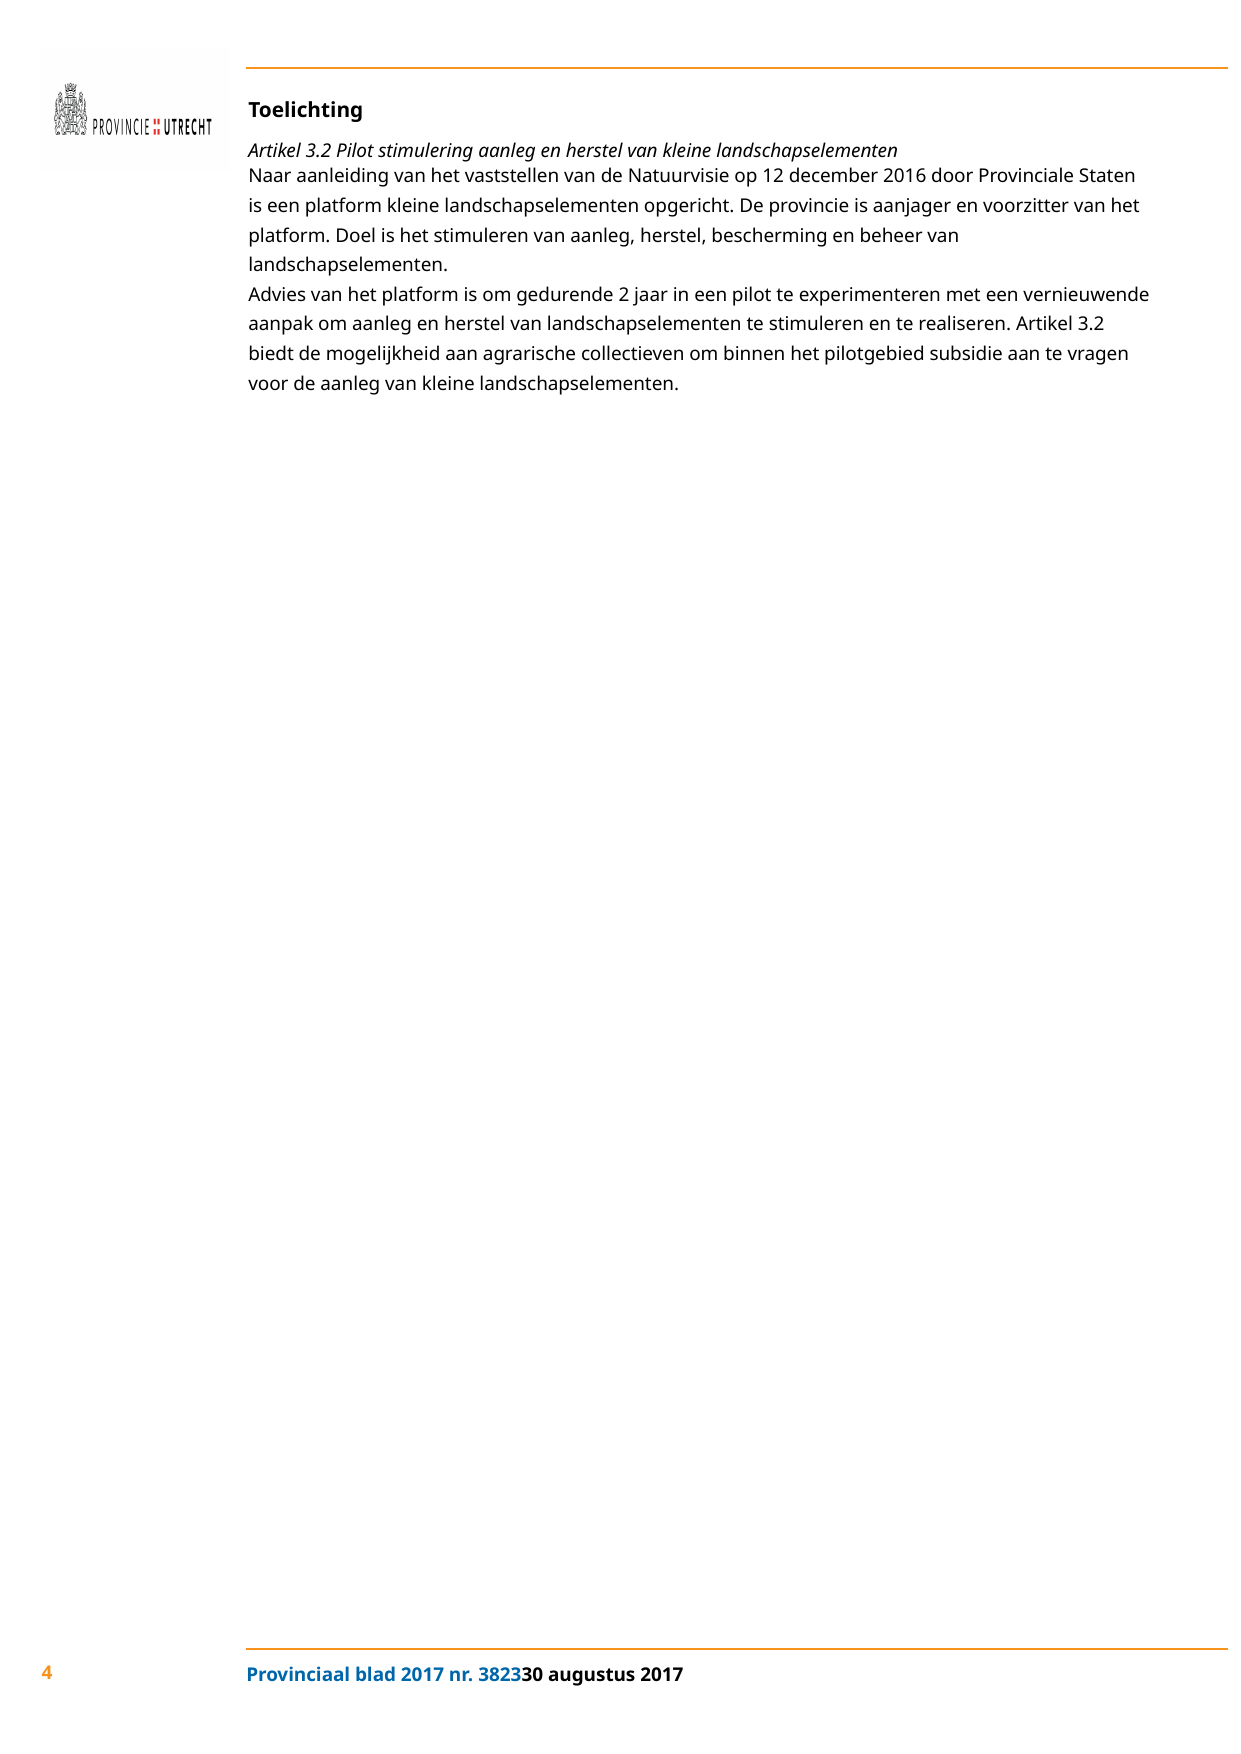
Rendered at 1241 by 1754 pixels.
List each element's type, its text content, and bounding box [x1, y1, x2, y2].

picture [41, 47, 231, 172]
text Naar aanleiding van het vaststellen van de Natuurvisie op 12 december 2016 door Provinciale Staten is een platform kleine landschapselementen opgericht. De provincie is aanjager en voorzitter van het platform. Doel is het stimuleren van aanleg, herstel, bescherming en beheer van landschapselementen. [248, 163, 1152, 277]
text Toelichting [248, 95, 1152, 123]
text Artikel 3.2 Pilot stimulering aanleg en herstel van kleine landschapselementen [248, 137, 1152, 163]
text Advies van het platform is om gedurende 2 jaar in een pilot te experimenteren met een vernieuwende aanpak om aanleg en herstel van landschapselementen te stimuleren en te realiseren. Artikel 3.2 biedt de mogelijkheid aan agrarische collectieven om binnen het pilotgebied subsidie aan te vragen voor de aanleg van kleine landschapselementen. [248, 281, 1152, 395]
